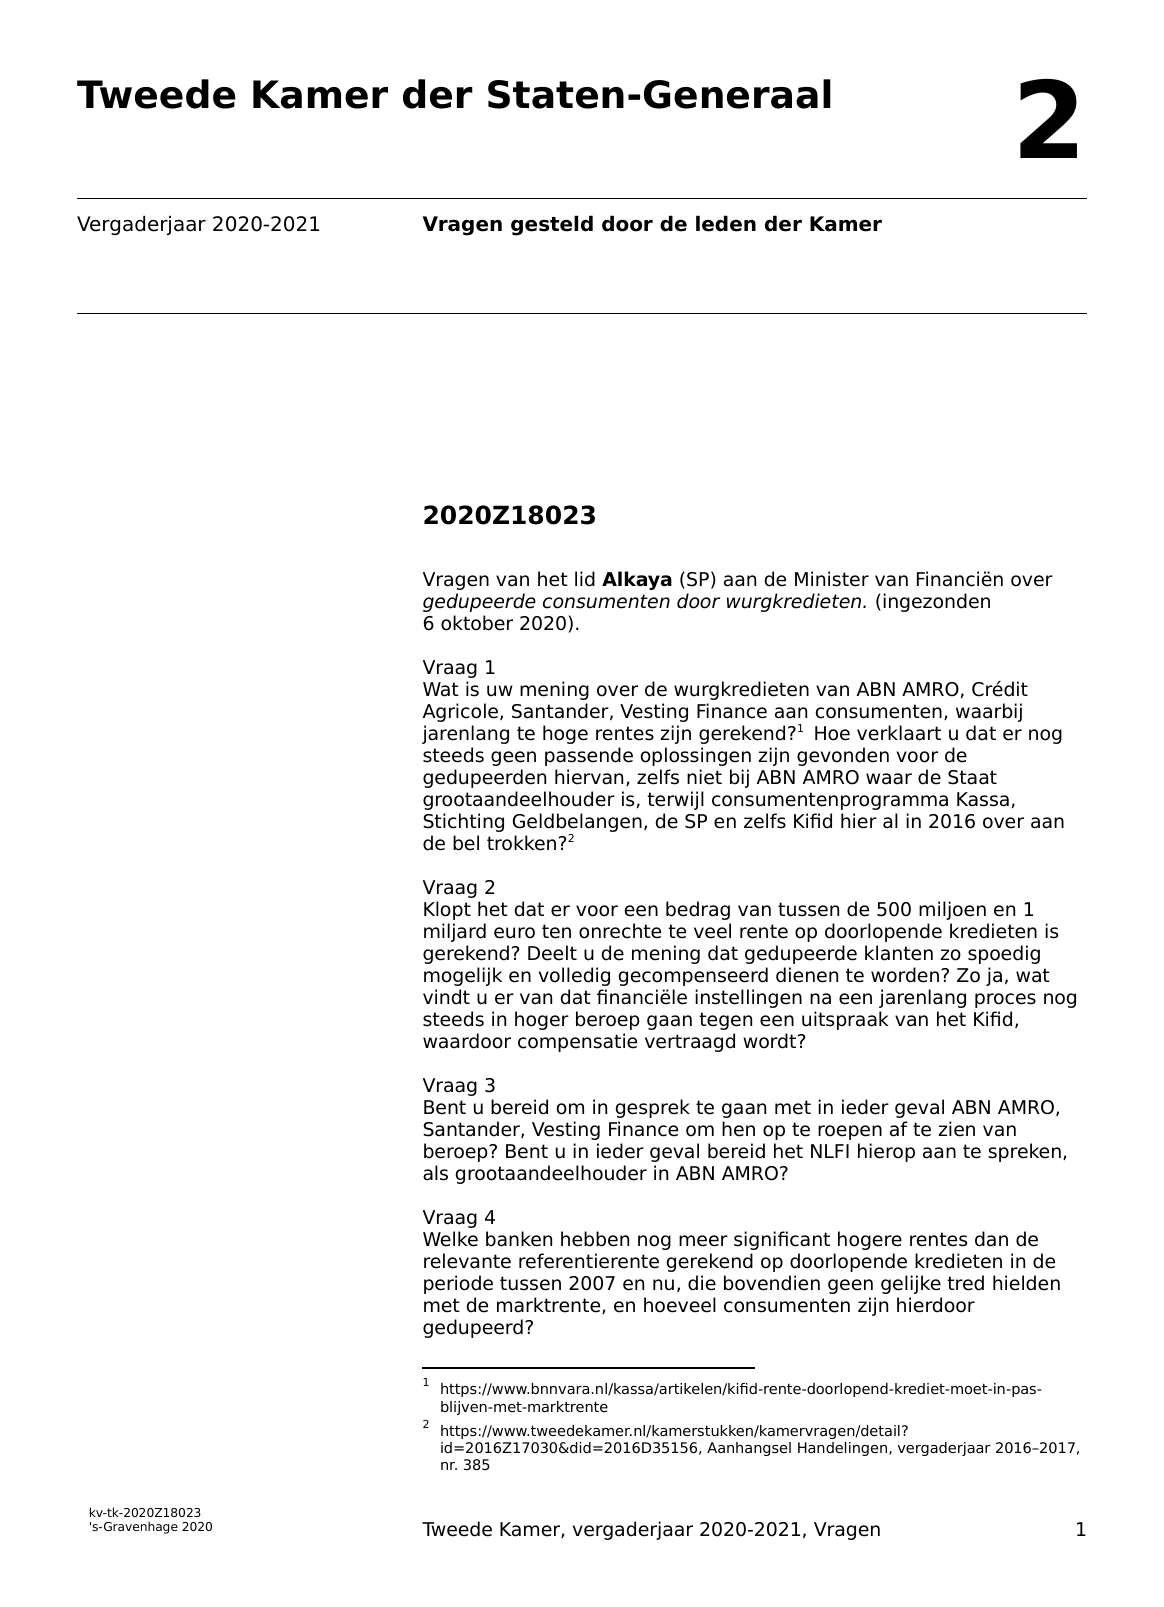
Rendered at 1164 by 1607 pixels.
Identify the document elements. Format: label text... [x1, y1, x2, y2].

text Vraag 4 [422, 1207, 1087, 1229]
text https://www.bnnvara.nl/kassa/artikelen/kifid-rente-doorlopend-krediet-moet-in-pas-blijven-met-marktrente [422, 1377, 1087, 1416]
text Klopt het dat er voor een bedrag van tussen de 500 miljoen en 1 miljard euro ten onrechte te veel rente op doorlopende kredieten is gerekend? Deelt u de mening dat gedupeerde klanten zo spoedig mogelijk en volledig gecompenseerd dienen te worden? Zo ja, wat vindt u er van dat financiële instellingen na een jarenlang proces nog steeds in hoger beroep gaan tegen een uitspraak van het Kifid, waardoor compensatie vertraagd wordt? [422, 899, 1087, 1053]
text 2020Z18023 [422, 501, 1087, 531]
text Welke banken hebben nog meer significant hogere rentes dan de relevante referentierente gerekend op doorlopende kredieten in de periode tussen 2007 en nu, die bovendien geen gelijke tred hielden met de marktrente, en hoeveel consumenten zijn hierdoor gedupeerd? [422, 1229, 1087, 1339]
table_header Tweede Kamer der Staten-Generaal [77, 59, 886, 198]
table_header 2 [886, 59, 1087, 198]
text https://www.tweedekamer.nl/kamerstukken/kamervragen/detail?id=2016Z17030&did=2016D35156, Aanhangsel Handelingen, vergaderjaar 2016–2017, nr. 385 [422, 1418, 1087, 1474]
text Bent u bereid om in gesprek te gaan met in ieder geval ABN AMRO, Santander, Vesting Finance om hen op te roepen af te zien van beroep? Bent u in ieder geval bereid het NLFI hierop aan te spreken, als grootaandeelhouder in ABN AMRO? [422, 1097, 1087, 1185]
text 's-Gravenhage 2020 [88, 1520, 323, 1534]
text Vraag 1 [422, 657, 1087, 679]
text Wat is uw mening over de wurgkredieten van ABN AMRO, Crédit Agricole, Santander, Vesting Finance aan consumenten, waarbij jarenlang te hoge rentes zijn gerekend? Hoe verklaart u dat er nog steeds geen passende oplossingen zijn gevonden voor de gedupeerden hiervan, zelfs niet bij ABN AMRO waar de Staat grootaandeelhouder is, terwijl consumentenprogramma Kassa, Stichting Geldbelangen, de SP en zelfs Kifid hier al in 2016 over aan de bel trokken? [422, 679, 1087, 855]
table_cell Vergaderjaar 2020-2021 [77, 199, 422, 313]
table_cell Vragen gesteld door de leden der Kamer [422, 199, 1087, 313]
text Vraag 3 [422, 1075, 1087, 1097]
text Vragen van het lid Alkaya (SP) aan de Minister van Financiën over gedupeerde consumenten door wurgkredieten. (ingezonden 6 oktober 2020). [422, 569, 1087, 635]
text kv-tk-2020Z18023 [88, 1506, 323, 1520]
text Vraag 2 [422, 877, 1087, 899]
